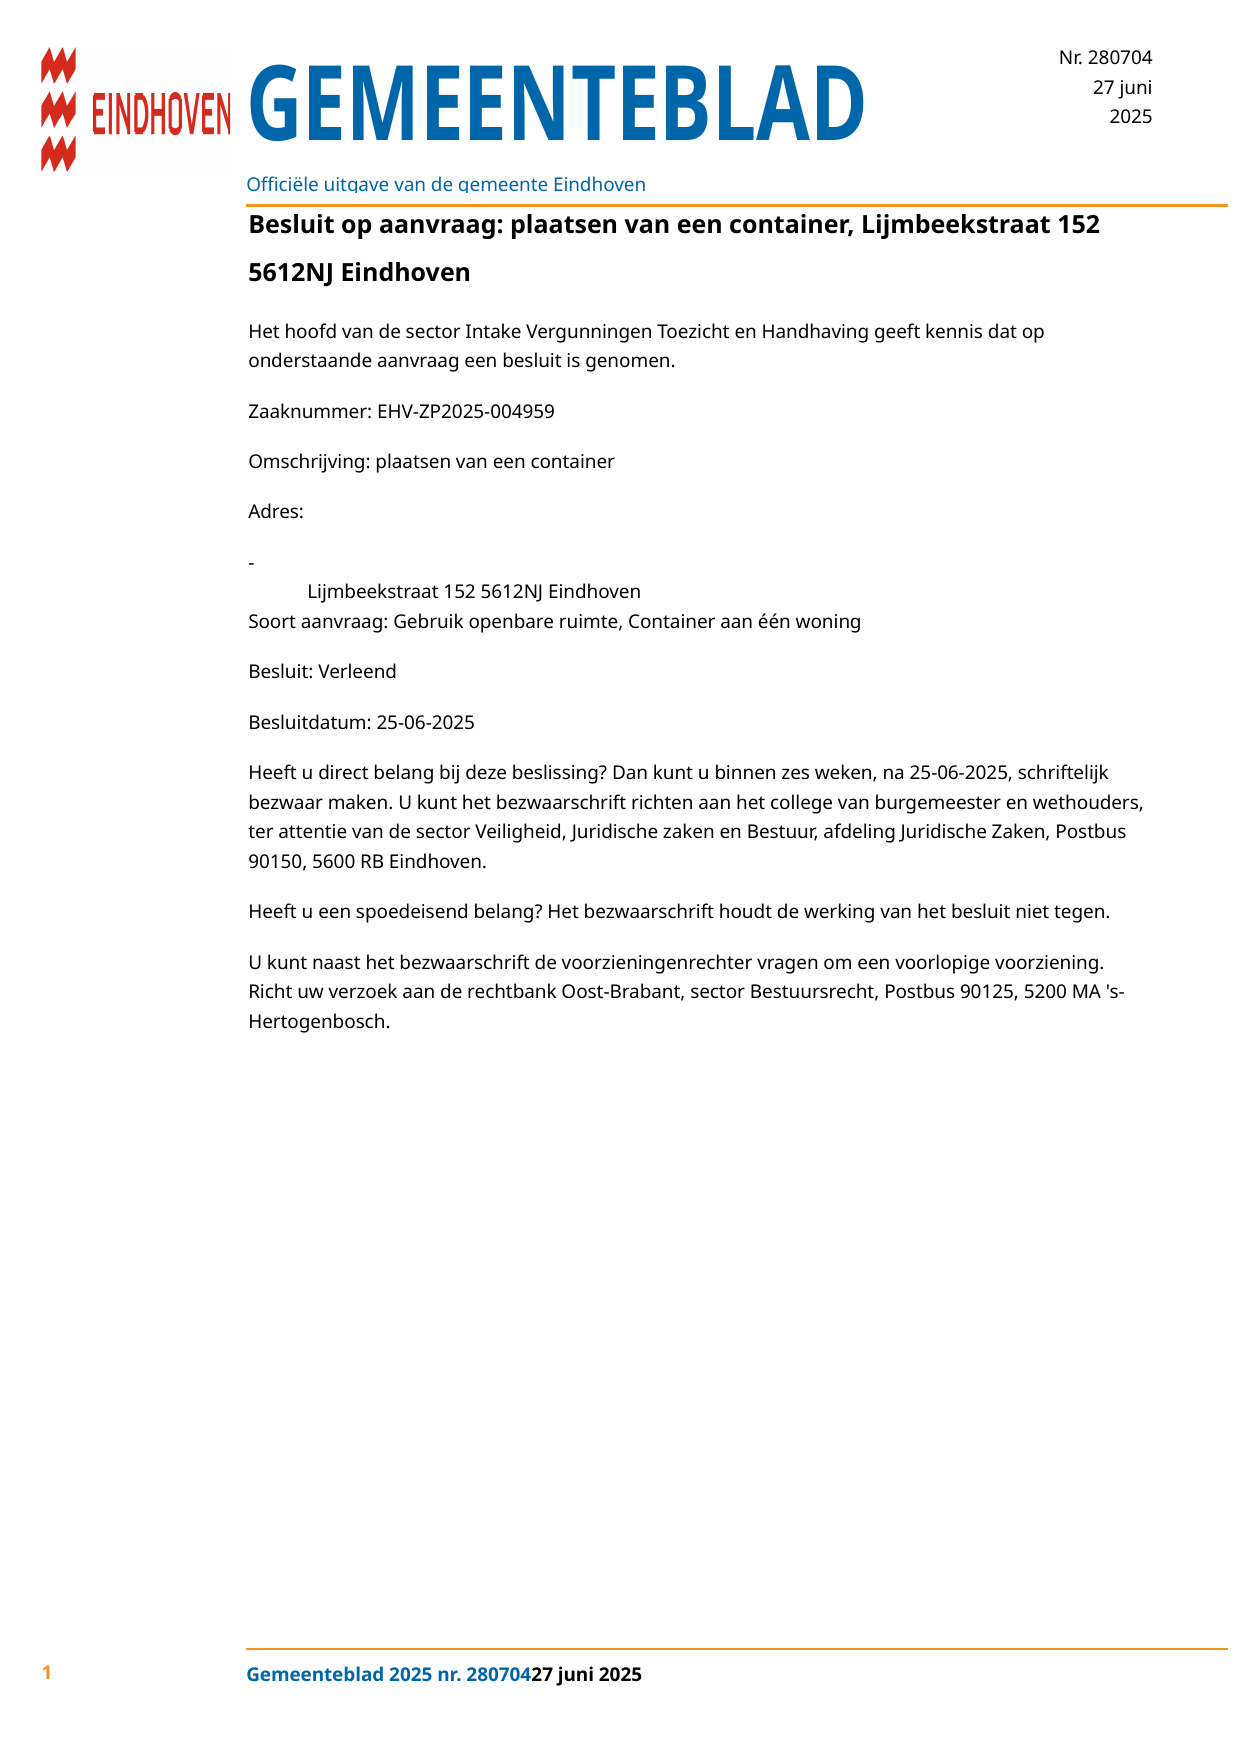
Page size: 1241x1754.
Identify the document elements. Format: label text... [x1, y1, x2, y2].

list Lijmbeekstraat 152 5612NJ Eindhoven [248, 579, 1152, 604]
text Soort aanvraag: Gebruik openbare ruimte, Container aan één woning [248, 608, 1152, 634]
picture [41, 47, 231, 172]
text U kunt naast het bezwaarschrift de voorzieningenrechter vragen om een voorlopige voorziening. Richt uw verzoek aan de rechtbank Oost-Brabant, sector Bestuursrecht, Postbus 90125, 5200 MA 's-Hertogenbosch. [248, 949, 1152, 1034]
text Besluitdatum: 25-06-2025 [248, 709, 1152, 735]
text Besluit op aanvraag: plaatsen van een container, Lijmbeekstraat 152 5612NJ Eindhoven [248, 207, 1152, 288]
text Zaaknummer: EHV-ZP2025-004959 [248, 398, 1152, 424]
text Adres: [248, 499, 1152, 524]
text Heeft u direct belang bij deze beslissing? Dan kunt u binnen zes weken, na 25-06-2025, schriftelijk bezwaar maken. U kunt het bezwaarschrift richten aan het college van burgemeester en wethouders, ter attentie van de sector Veiligheid, Juridische zaken en Bestuur, afdeling Juridische Zaken, Postbus 90150, 5600 RB Eindhoven. [248, 759, 1152, 874]
text Het hoofd van de sector Intake Vergunningen Toezicht en Handhaving geeft kennis dat op onderstaande aanvraag een besluit is genomen. [248, 318, 1152, 373]
text Besluit: Verleend [248, 659, 1152, 684]
text Omschrijving: plaatsen van een container [248, 448, 1152, 474]
text Heeft u een spoedeisend belang? Het bezwaarschrift houdt de werking van het besluit niet tegen. [248, 899, 1152, 924]
